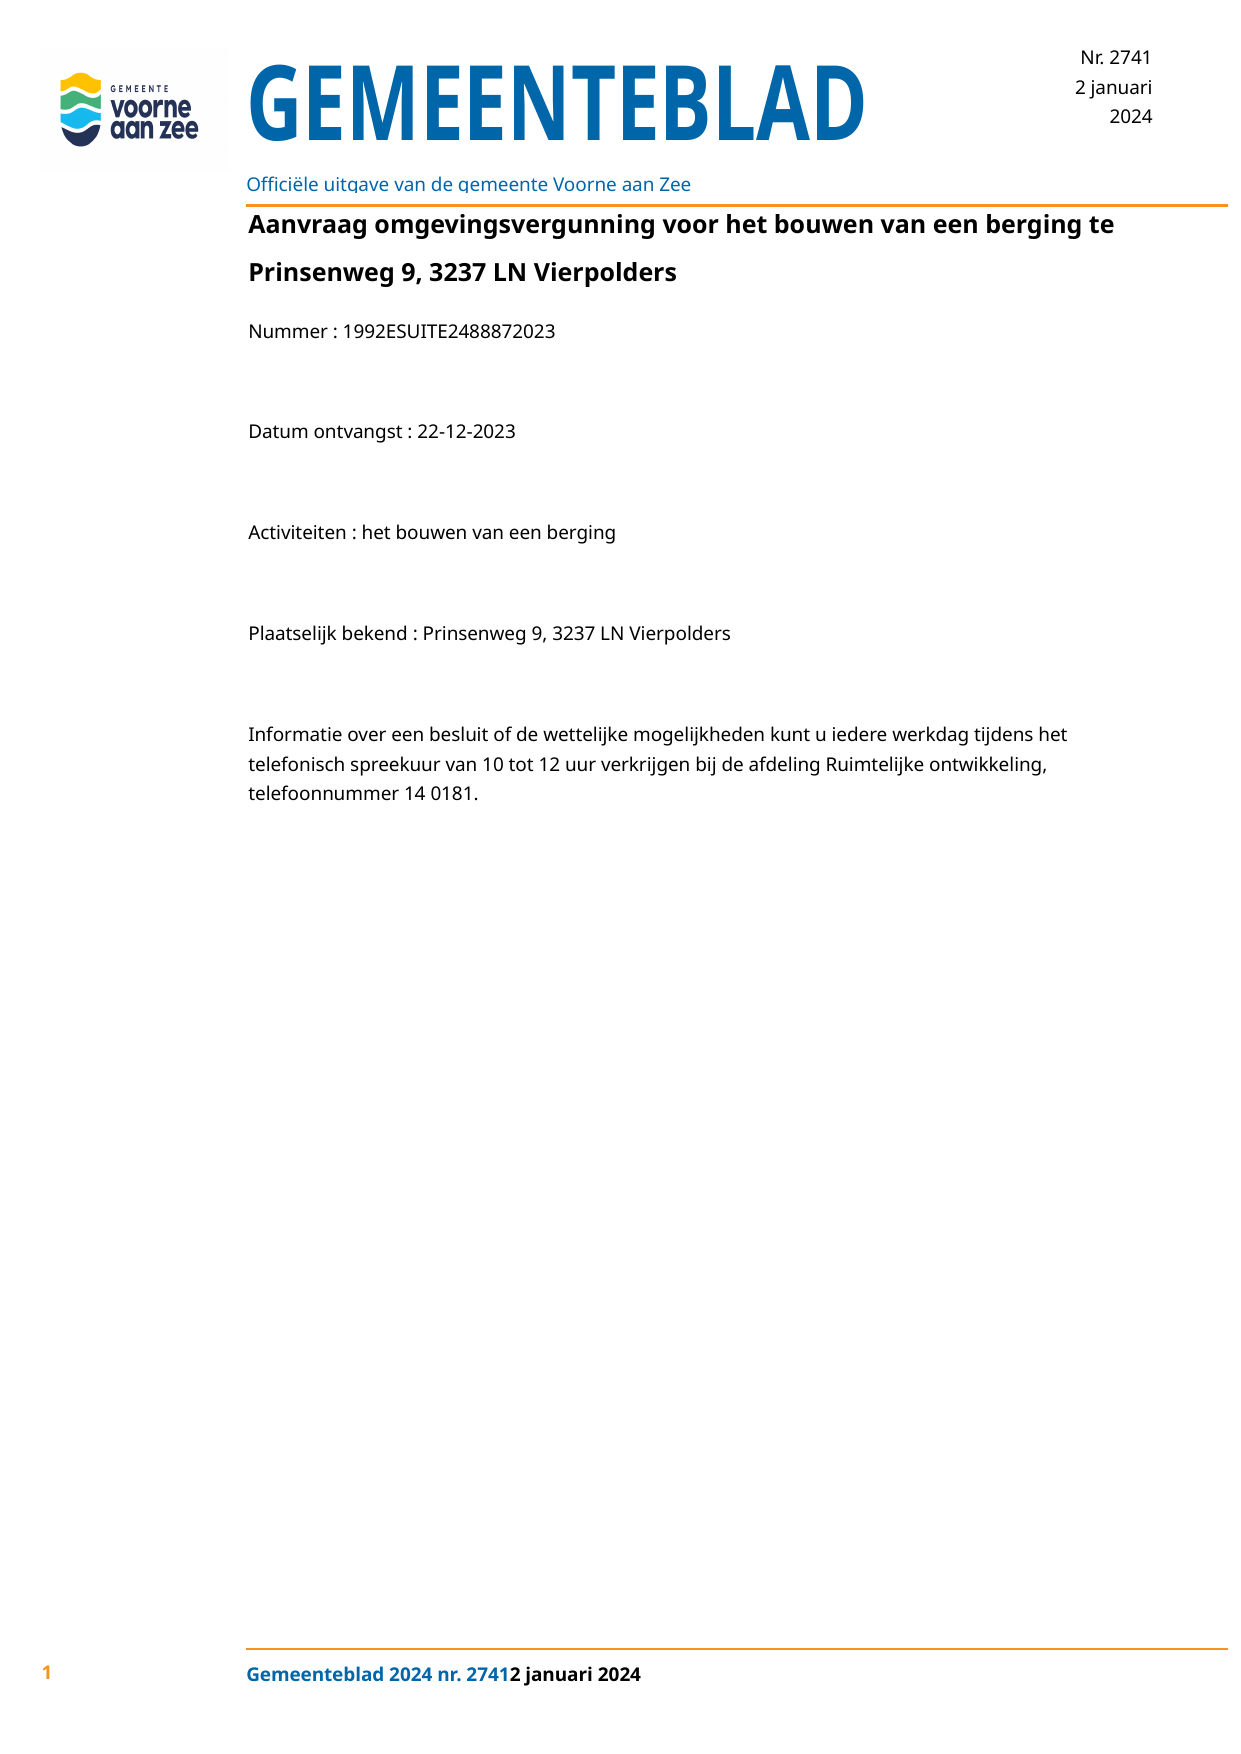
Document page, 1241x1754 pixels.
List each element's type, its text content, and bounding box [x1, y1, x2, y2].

text Activiteiten : het bouwen van een berging [248, 519, 1152, 545]
text Informatie over een besluit of de wettelijke mogelijkheden kunt u iedere werkdag tijdens het telefonisch spreekuur van 10 tot 12 uur verkrijgen bij de afdeling Ruimtelijke ontwikkeling, telefoonnummer 14 0181. [248, 721, 1152, 806]
text Nummer : 1992ESUITE2488872023 [248, 318, 1152, 344]
text Datum ontvangst : 22-12-2023 [248, 419, 1152, 444]
picture [41, 47, 231, 172]
text Aanvraag omgevingsvergunning voor het bouwen van een berging te Prinsenweg 9, 3237 LN Vierpolders [248, 207, 1152, 288]
text Plaatselijk bekend : Prinsenweg 9, 3237 LN Vierpolders [248, 620, 1152, 646]
